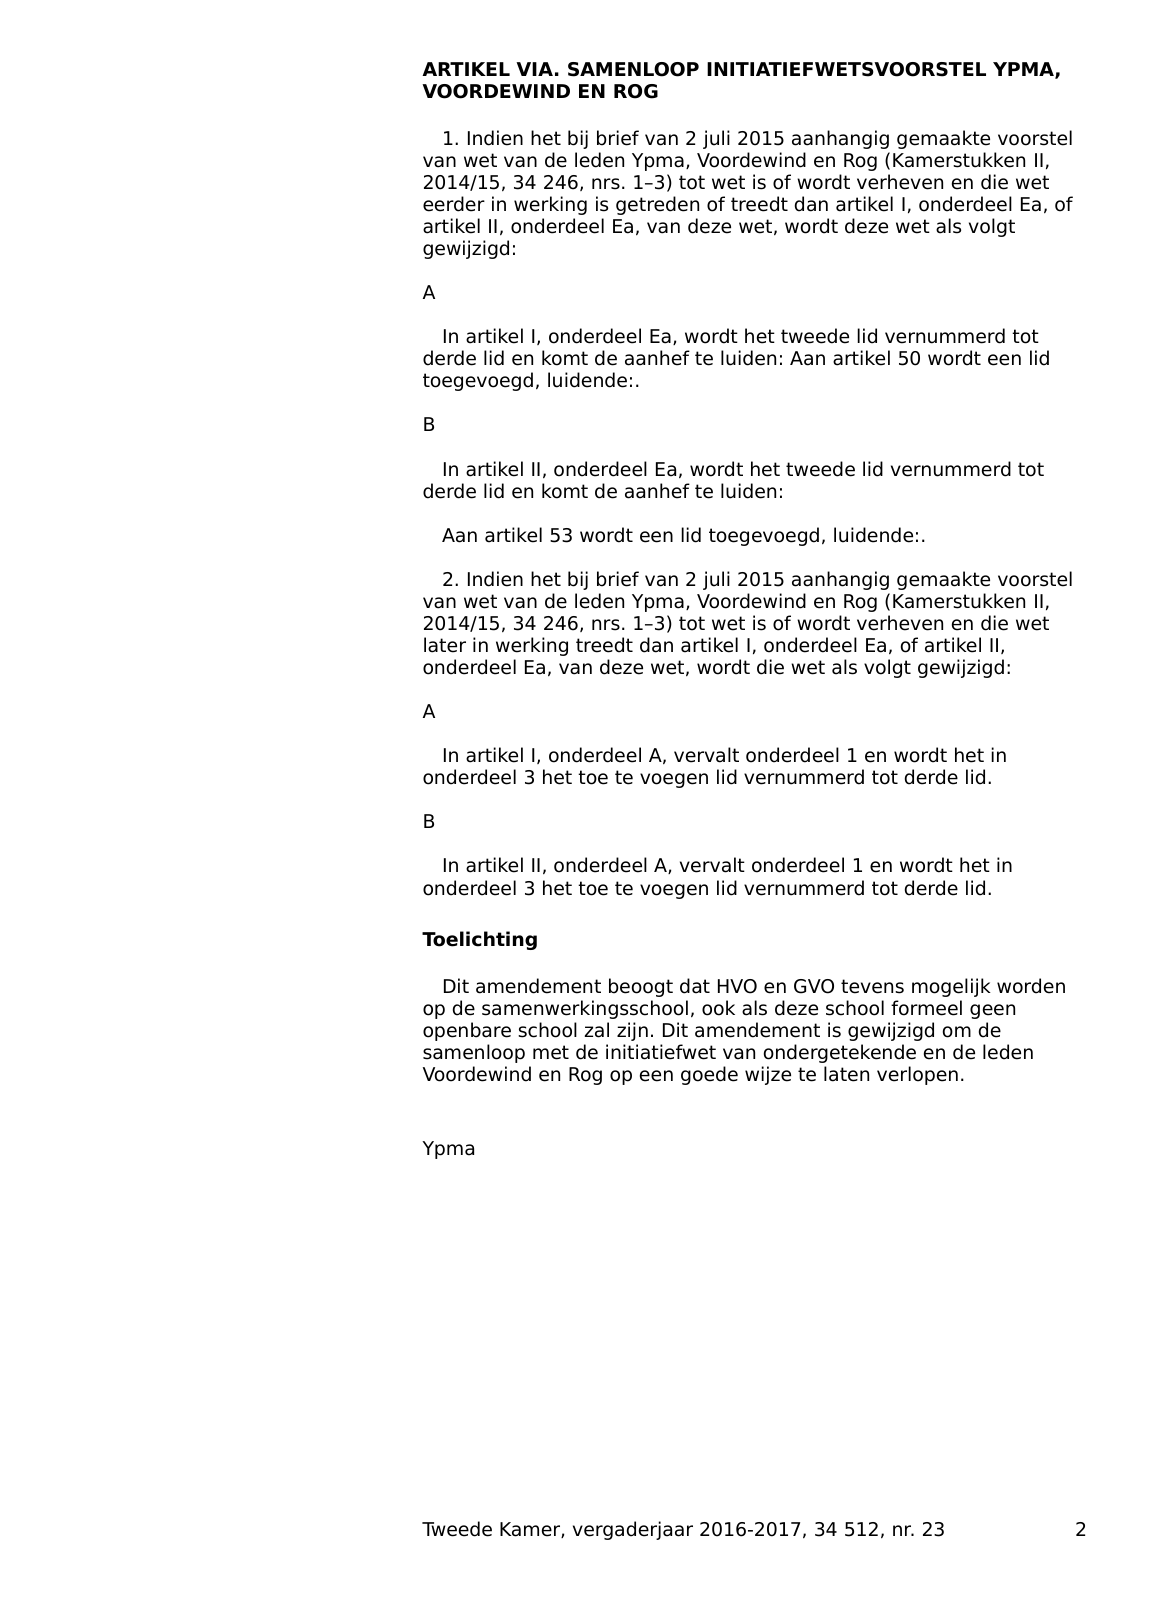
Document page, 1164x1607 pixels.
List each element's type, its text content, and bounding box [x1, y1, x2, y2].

text Aan artikel 53 wordt een lid toegevoegd, luidende:. [422, 525, 1087, 547]
text In artikel II, onderdeel A, vervalt onderdeel 1 en wordt het in onderdeel 3 het toe te voegen lid vernummerd tot derde lid. [422, 855, 1087, 899]
text 1. Indien het bij brief van 2 juli 2015 aanhangig gemaakte voorstel van wet van de leden Ypma, Voordewind en Rog (Kamerstukken II, 2014/15, 34 246, nrs. 1–3) tot wet is of wordt verheven en die wet eerder in werking is getreden of treedt dan artikel I, onderdeel Ea, of artikel II, onderdeel Ea, van deze wet, wordt deze wet als volgt gewijzigd: [422, 128, 1087, 260]
text Ypma [422, 1116, 1087, 1160]
text A [422, 701, 1087, 723]
text B [422, 414, 1087, 436]
text A [422, 282, 1087, 304]
subtitle ARTIKEL VIA. SAMENLOOP INITIATIEFWETSVOORSTEL YPMA, VOORDEWIND EN ROG [422, 59, 1087, 103]
text 2. Indien het bij brief van 2 juli 2015 aanhangig gemaakte voorstel van wet van de leden Ypma, Voordewind en Rog (Kamerstukken II, 2014/15, 34 246, nrs. 1–3) tot wet is of wordt verheven en die wet later in werking treedt dan artikel I, onderdeel Ea, of artikel II, onderdeel Ea, van deze wet, wordt die wet als volgt gewijzigd: [422, 569, 1087, 679]
text In artikel I, onderdeel A, vervalt onderdeel 1 en wordt het in onderdeel 3 het toe te voegen lid vernummerd tot derde lid. [422, 745, 1087, 789]
text B [422, 811, 1087, 833]
subtitle Toelichting [422, 929, 1087, 951]
text In artikel I, onderdeel Ea, wordt het tweede lid vernummerd tot derde lid en komt de aanhef te luiden: Aan artikel 50 wordt een lid toegevoegd, luidende:. [422, 326, 1087, 392]
text In artikel II, onderdeel Ea, wordt het tweede lid vernummerd tot derde lid en komt de aanhef te luiden: [422, 458, 1087, 502]
text Dit amendement beoogt dat HVO en GVO tevens mogelijk worden op de samenwerkingsschool, ook als deze school formeel geen openbare school zal zijn. Dit amendement is gewijzigd om de samenloop met de initiatiefwet van ondergetekende en de leden Voordewind en Rog op een goede wijze te laten verlopen. [422, 976, 1087, 1086]
